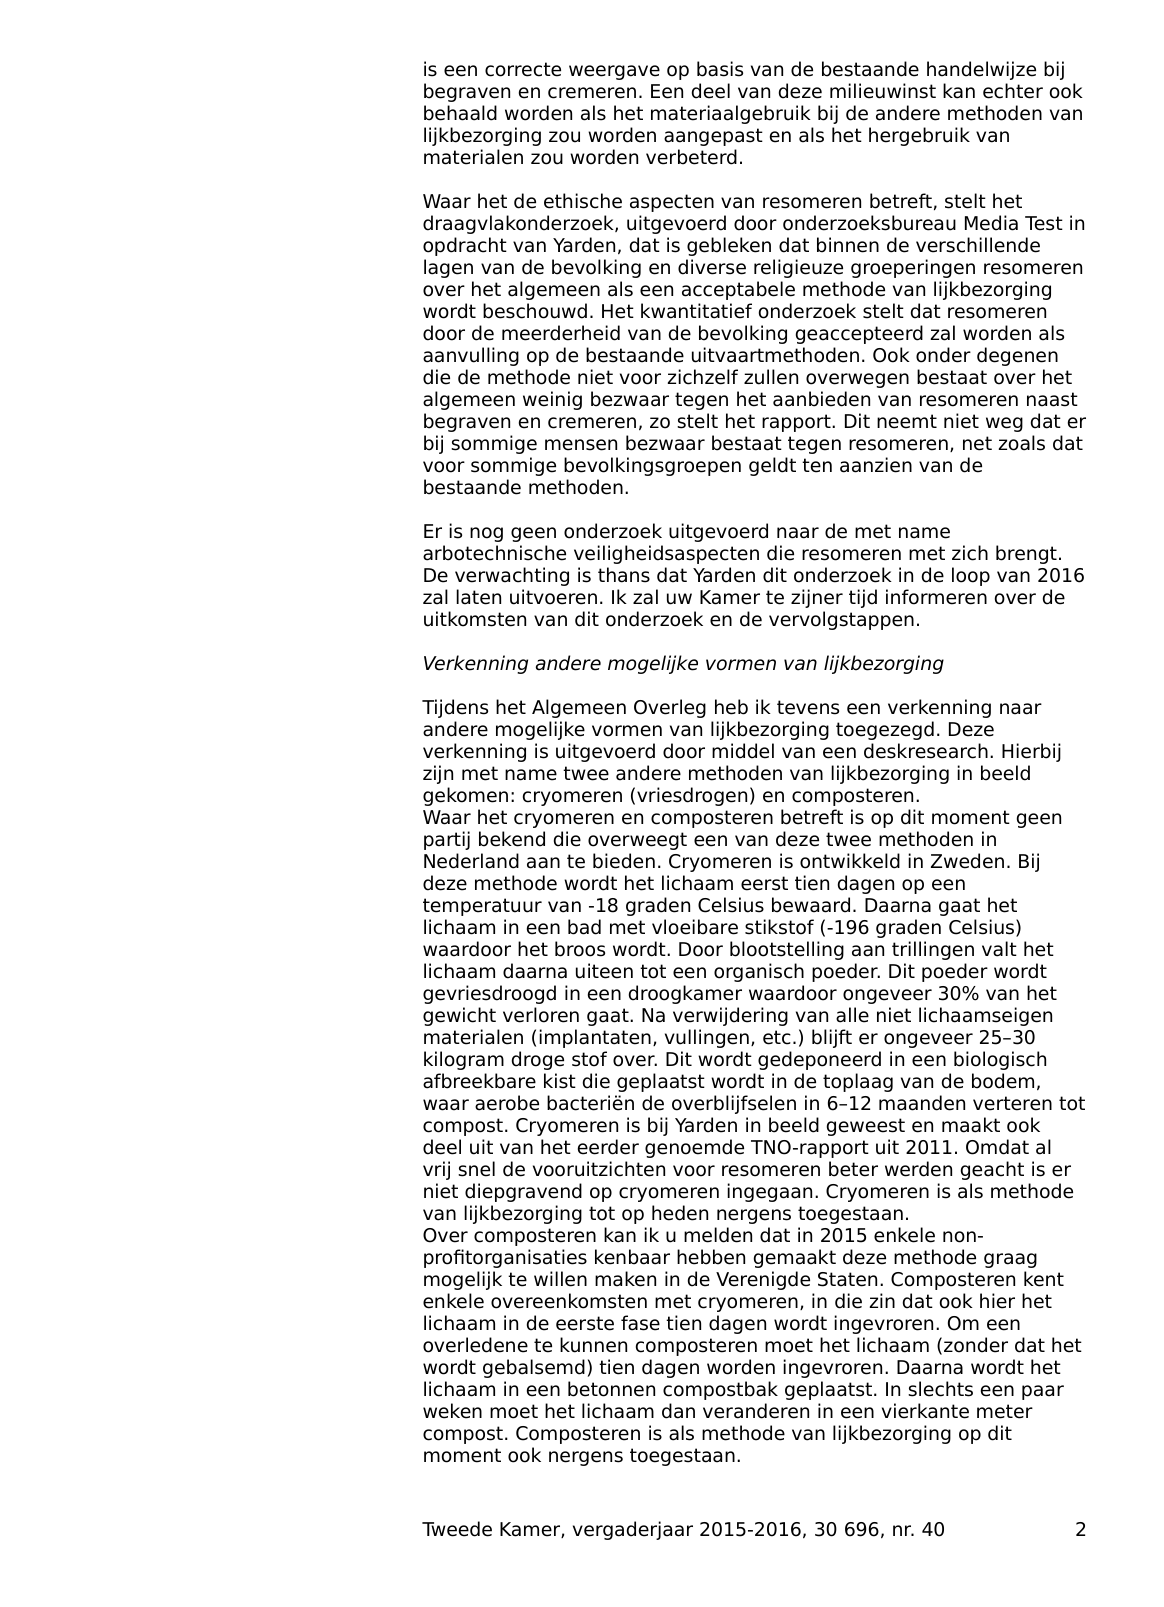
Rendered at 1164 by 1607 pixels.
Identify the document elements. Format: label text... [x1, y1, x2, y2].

subtitle Verkenning andere mogelijke vormen van lijkbezorging [422, 653, 1087, 675]
text Er is nog geen onderzoek uitgevoerd naar de met name arbotechnische veiligheidsaspecten die resomeren met zich brengt. De verwachting is thans dat Yarden dit onderzoek in de loop van 2016 zal laten uitvoeren. Ik zal uw Kamer te zijner tijd informeren over de uitkomsten van dit onderzoek en de vervolgstappen. [422, 521, 1087, 631]
text Waar het de ethische aspecten van resomeren betreft, stelt het draagvlakonderzoek, uitgevoerd door onderzoeksbureau Media Test in opdracht van Yarden, dat is gebleken dat binnen de verschillende lagen van de bevolking en diverse religieuze groeperingen resomeren over het algemeen als een acceptabele methode van lijkbezorging wordt beschouwd. Het kwantitatief onderzoek stelt dat resomeren door de meerderheid van de bevolking geaccepteerd zal worden als aanvulling op de bestaande uitvaartmethoden. Ook onder degenen die de methode niet voor zichzelf zullen overwegen bestaat over het algemeen weinig bezwaar tegen het aanbieden van resomeren naast begraven en cremeren, zo stelt het rapport. Dit neemt niet weg dat er bij sommige mensen bezwaar bestaat tegen resomeren, net zoals dat voor sommige bevolkingsgroepen geldt ten aanzien van de bestaande methoden. [422, 191, 1087, 499]
text is een correcte weergave op basis van de bestaande handelwijze bij begraven en cremeren. Een deel van deze milieuwinst kan echter ook behaald worden als het materiaalgebruik bij de andere methoden van lijkbezorging zou worden aangepast en als het hergebruik van materialen zou worden verbeterd. [422, 59, 1087, 169]
text Over composteren kan ik u melden dat in 2015 enkele non-profitorganisaties kenbaar hebben gemaakt deze methode graag mogelijk te willen maken in de Verenigde Staten. Composteren kent enkele overeenkomsten met cryomeren, in die zin dat ook hier het lichaam in de eerste fase tien dagen wordt ingevroren. Om een overledene te kunnen composteren moet het lichaam (zonder dat het wordt gebalsemd) tien dagen worden ingevroren. Daarna wordt het lichaam in een betonnen compostbak geplaatst. In slechts een paar weken moet het lichaam dan veranderen in een vierkante meter compost. Composteren is als methode van lijkbezorging op dit moment ook nergens toegestaan. [422, 1225, 1087, 1467]
text Waar het cryomeren en composteren betreft is op dit moment geen partij bekend die overweegt een van deze twee methoden in Nederland aan te bieden. Cryomeren is ontwikkeld in Zweden. Bij deze methode wordt het lichaam eerst tien dagen op een temperatuur van -18 graden Celsius bewaard. Daarna gaat het lichaam in een bad met vloeibare stikstof (-196 graden Celsius) waardoor het broos wordt. Door blootstelling aan trillingen valt het lichaam daarna uiteen tot een organisch poeder. Dit poeder wordt gevriesdroogd in een droogkamer waardoor ongeveer 30% van het gewicht verloren gaat. Na verwijdering van alle niet lichaamseigen materialen (implantaten, vullingen, etc.) blijft er ongeveer 25–30 kilogram droge stof over. Dit wordt gedeponeerd in een biologisch afbreekbare kist die geplaatst wordt in de toplaag van de bodem, waar aerobe bacteriën de overblijfselen in 6–12 maanden verteren tot compost. Cryomeren is bij Yarden in beeld geweest en maakt ook deel uit van het eerder genoemde TNO-rapport uit 2011. Omdat al vrij snel de vooruitzichten voor resomeren beter werden geacht is er niet diepgravend op cryomeren ingegaan. Cryomeren is als methode van lijkbezorging tot op heden nergens toegestaan. [422, 807, 1087, 1225]
text Tijdens het Algemeen Overleg heb ik tevens een verkenning naar andere mogelijke vormen van lijkbezorging toegezegd. Deze verkenning is uitgevoerd door middel van een deskresearch. Hierbij zijn met name twee andere methoden van lijkbezorging in beeld gekomen: cryomeren (vriesdrogen) en composteren. [422, 697, 1087, 807]
